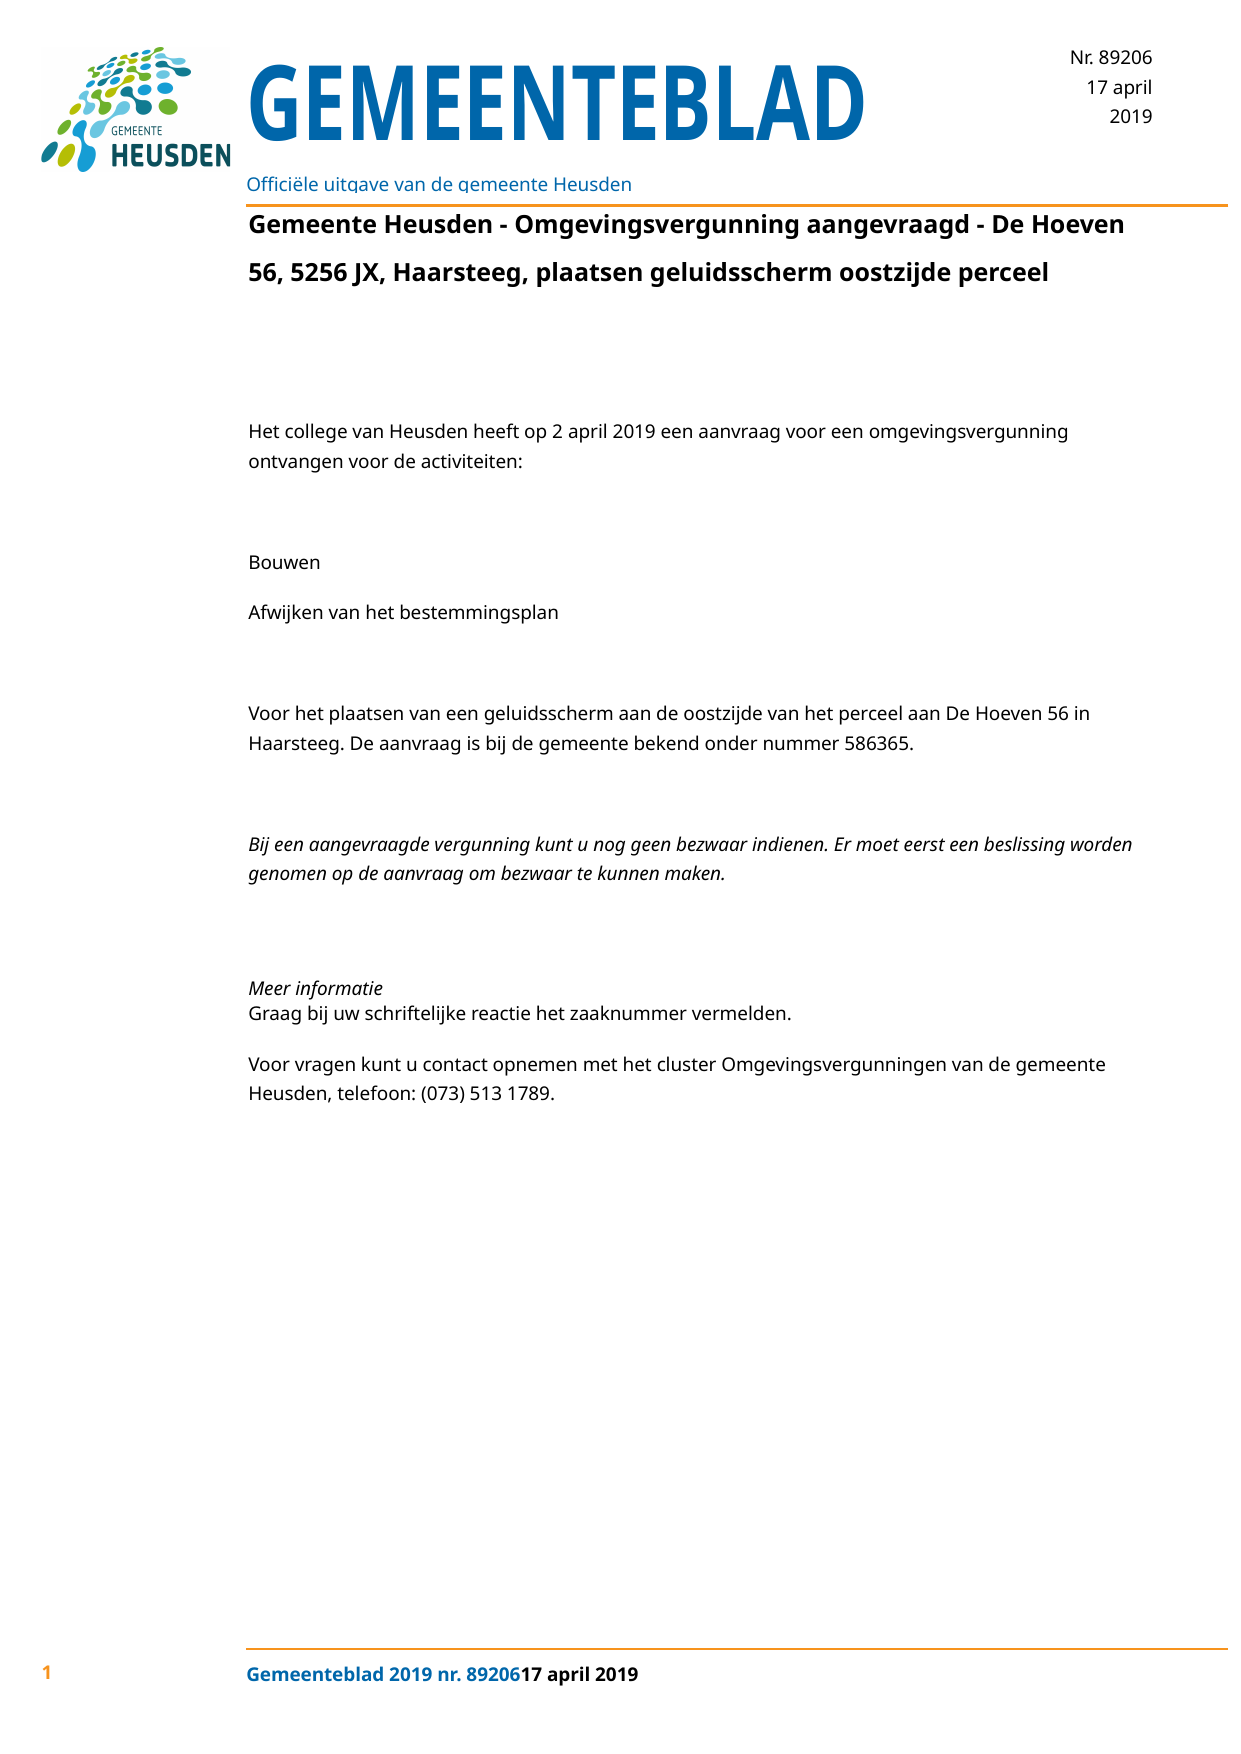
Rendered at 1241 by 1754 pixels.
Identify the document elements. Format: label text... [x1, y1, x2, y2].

text Het college van Heusden heeft op 2 april 2019 een aanvraag voor een omgevingsvergunning ontvangen voor de activiteiten: [248, 419, 1152, 474]
text Graag bij uw schriftelijke reactie het zaaknummer vermelden. [248, 1001, 1152, 1026]
text Bouwen [248, 549, 1152, 575]
text Voor vragen kunt u contact opnemen met het cluster Omgevingsvergunningen van de gemeente Heusden, telefoon: (073) 513 1789. [248, 1051, 1152, 1106]
text Bij een aangevraagde vergunning kunt u nog geen bezwaar indienen. Er moet eerst een beslissing worden genomen op de aanvraag om bezwaar te kunnen maken. [248, 831, 1152, 886]
text Gemeente Heusden - Omgevingsvergunning aangevraagd - De Hoeven 56, 5256 JX, Haarsteeg, plaatsen geluidsscherm oostzijde perceel [248, 207, 1152, 288]
text Meer informatie [248, 975, 1152, 1001]
text Voor het plaatsen van een geluidsscherm aan de oostzijde van het perceel aan De Hoeven 56 in Haarsteeg. De aanvraag is bij de gemeente bekend onder nummer 586365. [248, 700, 1152, 756]
text Afwijken van het bestemmingsplan [248, 599, 1152, 625]
picture [41, 47, 231, 172]
